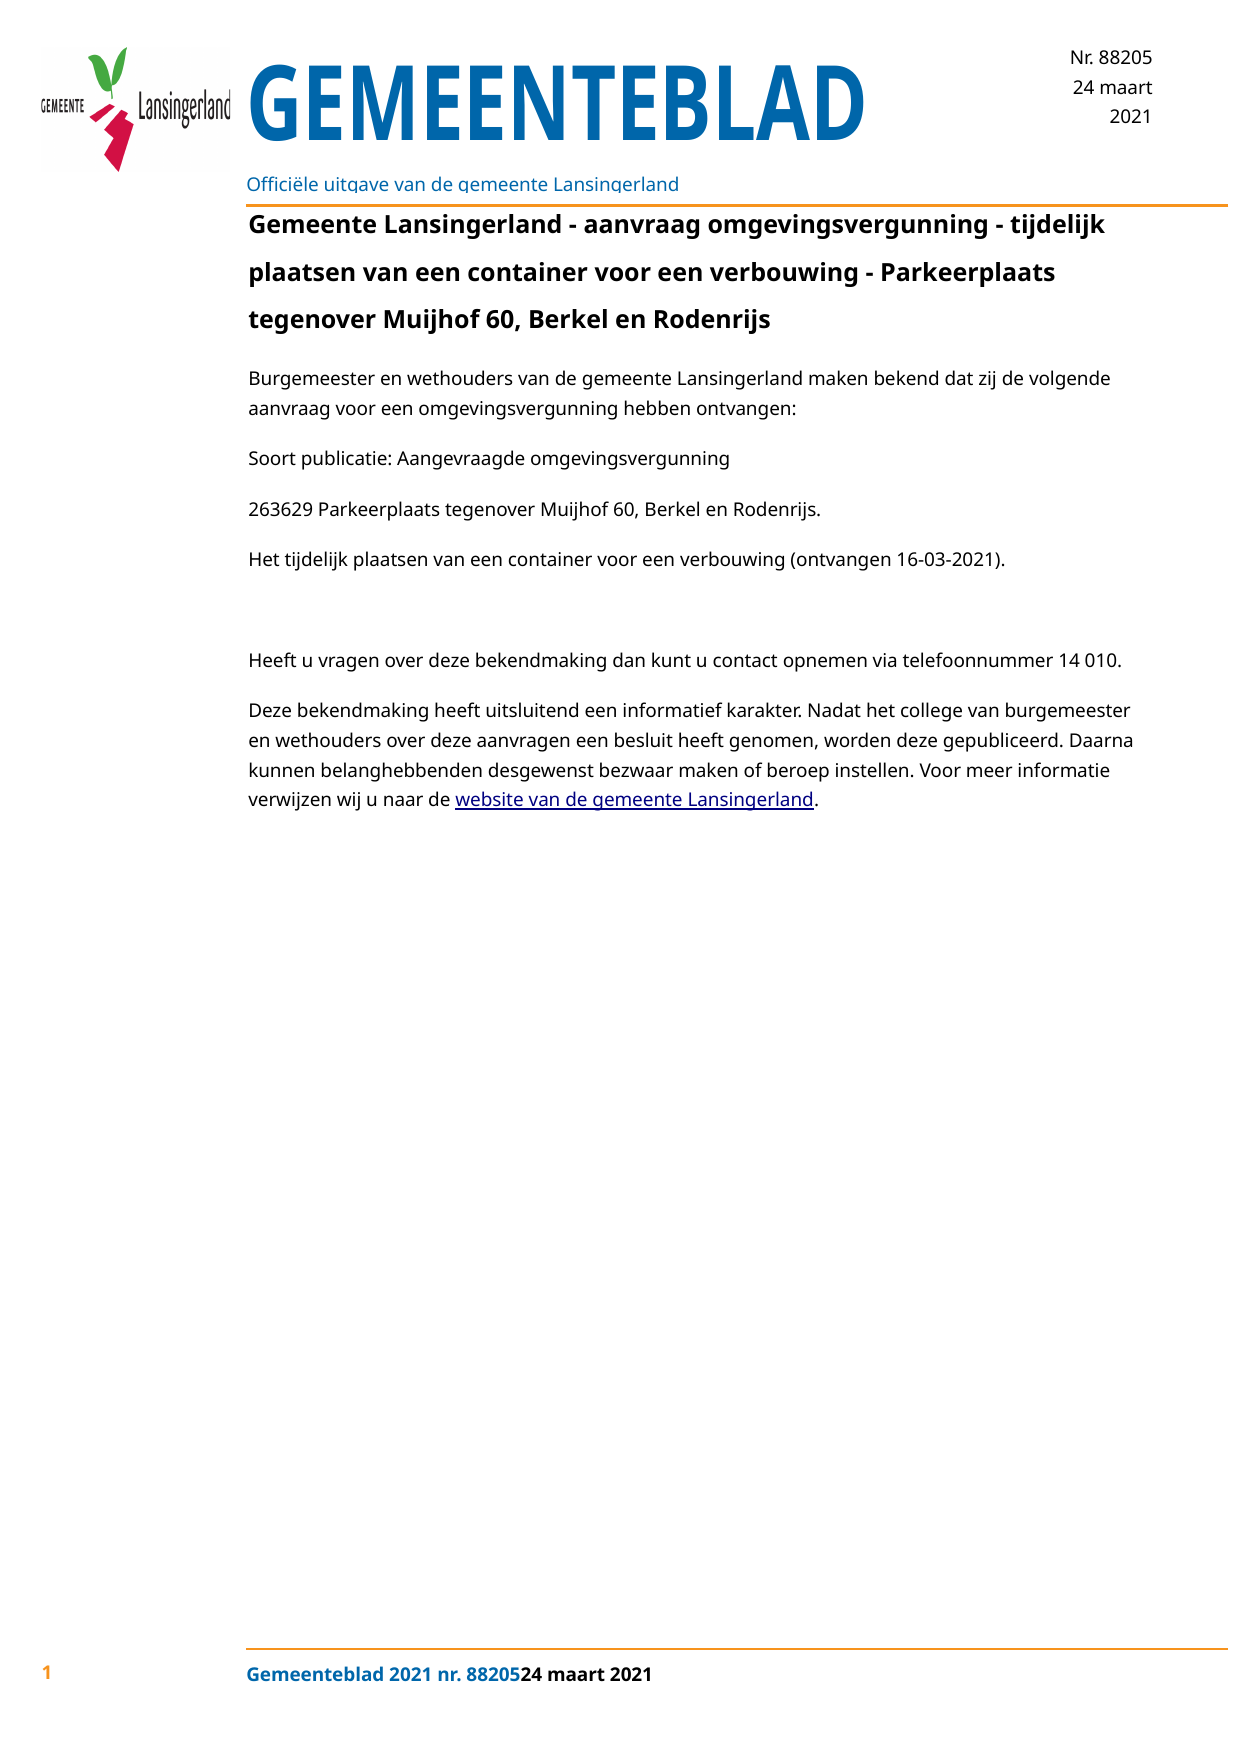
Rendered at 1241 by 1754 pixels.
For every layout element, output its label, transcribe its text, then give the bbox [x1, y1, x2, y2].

text Heeft u vragen over deze bekendmaking dan kunt u contact opnemen via telefoonnummer 14 010. [248, 647, 1152, 673]
picture [41, 47, 231, 172]
text Burgemeester en wethouders van de gemeente Lansingerland maken bekend dat zij de volgende aanvraag voor een omgevingsvergunning hebben ontvangen: [248, 366, 1152, 421]
text 263629 Parkeerplaats tegenover Muijhof 60, Berkel en Rodenrijs. [248, 496, 1152, 522]
text Gemeente Lansingerland - aanvraag omgevingsvergunning - tijdelijk plaatsen van een container voor een verbouwing - Parkeerplaats tegenover Muijhof 60, Berkel en Rodenrijs [248, 207, 1152, 336]
text Soort publicatie: Aangevraagde omgevingsvergunning [248, 446, 1152, 471]
text Deze bekendmaking heeft uitsluitend een informatief karakter. Nadat het college van burgemeester en wethouders over deze aanvragen een besluit heeft genomen, worden deze gepubliceerd. Daarna kunnen belanghebbenden desgewenst bezwaar maken of beroep instellen. Voor meer informatie verwijzen wij u naar de website van de gemeente Lansingerland. [248, 698, 1152, 812]
text Het tijdelijk plaatsen van een container voor een verbouwing (ontvangen 16-03-2021). [248, 546, 1152, 572]
